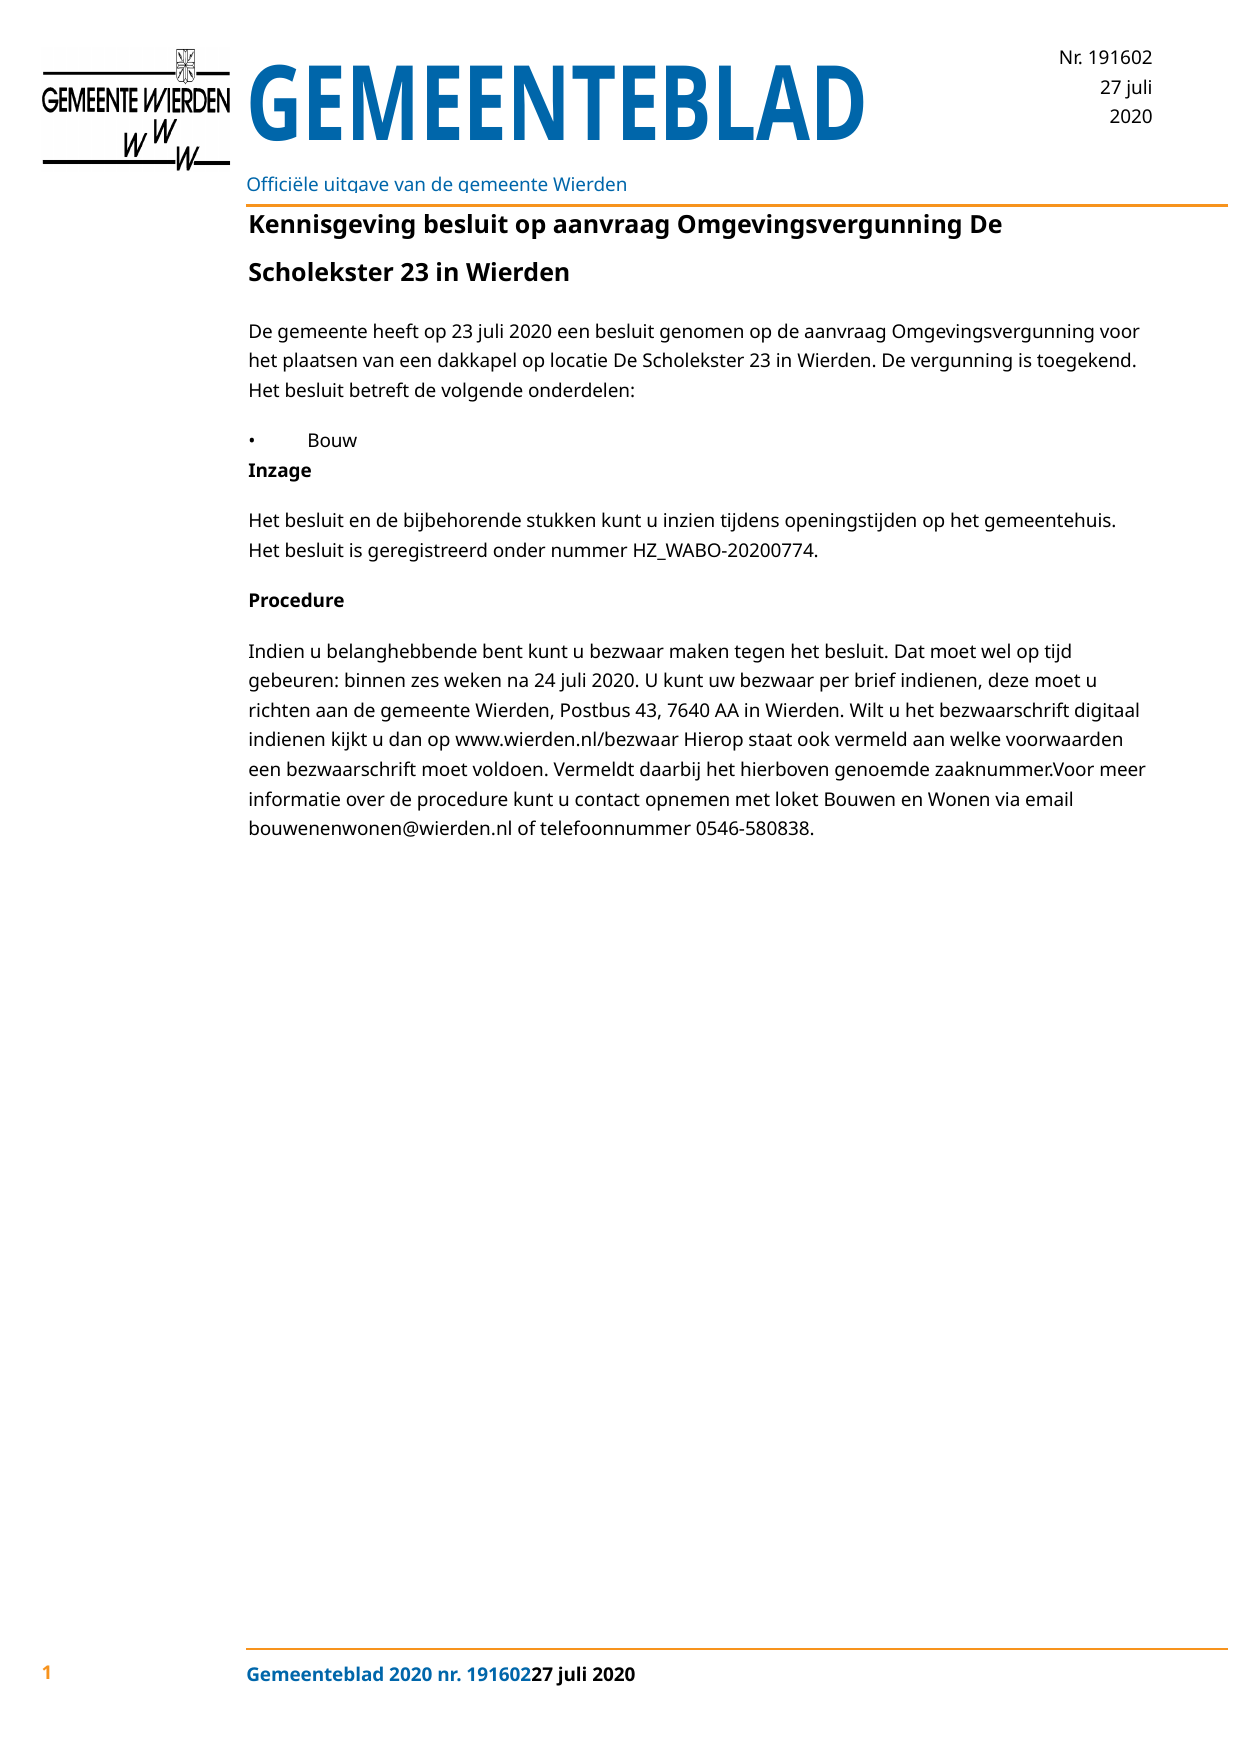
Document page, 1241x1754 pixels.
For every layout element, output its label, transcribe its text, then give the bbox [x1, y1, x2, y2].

text De gemeente heeft op 23 juli 2020 een besluit genomen op de aanvraag Omgevingsvergunning voor het plaatsen van een dakkapel op locatie De Scholekster 23 in Wierden. De vergunning is toegekend. Het besluit betreft de volgende onderdelen: [248, 318, 1152, 403]
text Het besluit en de bijbehorende stukken kunt u inzien tijdens openingstijden op het gemeentehuis. Het besluit is geregistreerd onder nummer HZ_WABO-20200774. [248, 507, 1152, 563]
text Inzage [248, 457, 1152, 483]
text Procedure [248, 587, 1152, 613]
text Kennisgeving besluit op aanvraag Omgevingsvergunning De Scholekster 23 in Wierden [248, 207, 1152, 288]
picture [41, 47, 231, 172]
list Bouw [248, 427, 1152, 453]
text Indien u belanghebbende bent kunt u bezwaar maken tegen het besluit. Dat moet wel op tijd gebeuren: binnen zes weken na 24 juli 2020. U kunt uw bezwaar per brief indienen, deze moet u richten aan de gemeente Wierden, Postbus 43, 7640 AA in Wierden. Wilt u het bezwaarschrift digitaal indienen kijkt u dan op www.wierden.nl/bezwaar Hierop staat ook vermeld aan welke voorwaarden een bezwaarschrift moet voldoen. Vermeldt daarbij het hierboven genoemde zaaknummer.Voor meer informatie over de procedure kunt u contact opnemen met loket Bouwen en Wonen via email bouwenenwonen@wierden.nl of telefoonnummer 0546-580838. [248, 638, 1152, 841]
